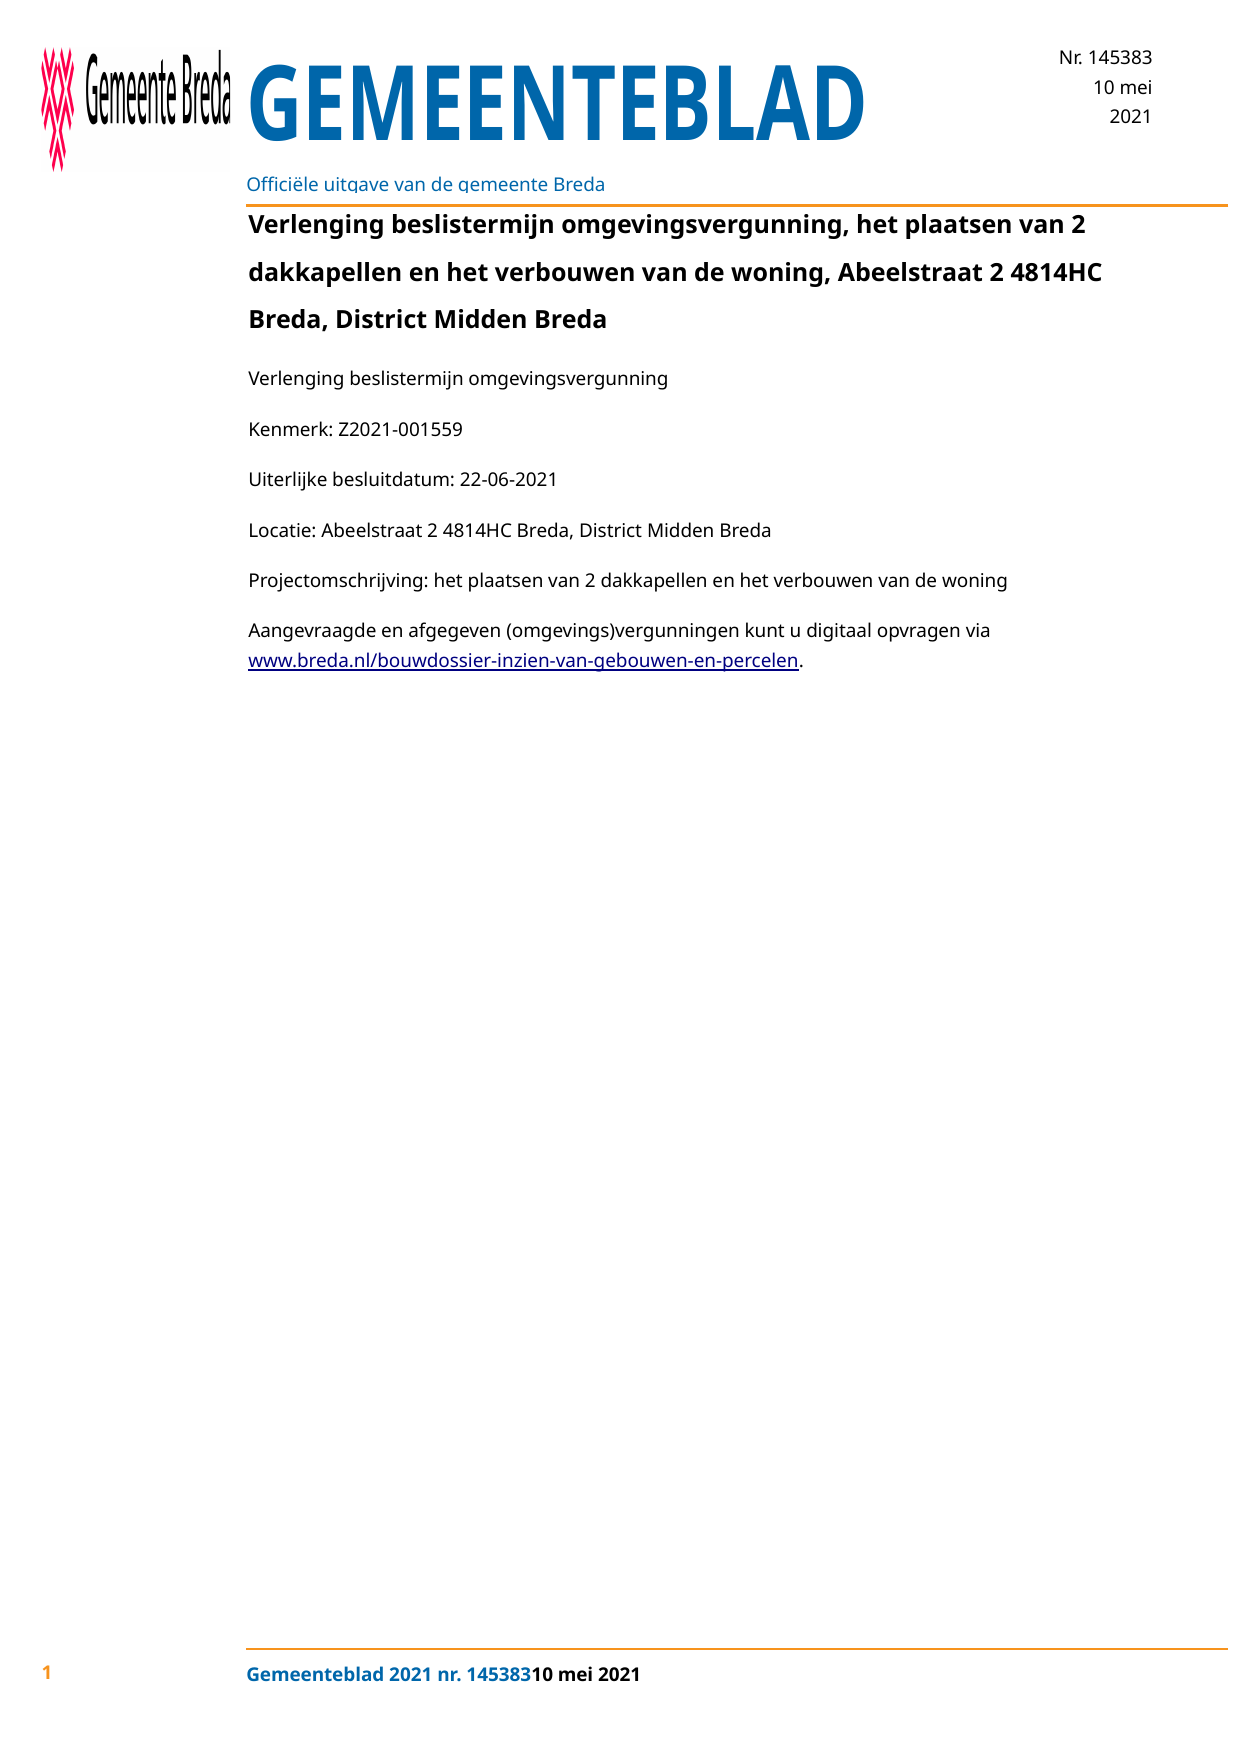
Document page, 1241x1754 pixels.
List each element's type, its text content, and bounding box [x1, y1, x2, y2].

text Uiterlijke besluitdatum: 22-06-2021 [248, 466, 1152, 492]
text Kenmerk: Z2021-001559 [248, 416, 1152, 442]
text Locatie: Abeelstraat 2 4814HC Breda, District Midden Breda [248, 517, 1152, 542]
text Projectomschrijving: het plaatsen van 2 dakkapellen en het verbouwen van de woning [248, 567, 1152, 593]
text Aangevraagde en afgegeven (omgevings)vergunningen kunt u digitaal opvragen via www.breda.nl/bouwdossier-inzien-van-gebouwen-en-percelen. [248, 618, 1152, 673]
text Verlenging beslistermijn omgevingsvergunning, het plaatsen van 2 dakkapellen en het verbouwen van de woning, Abeelstraat 2 4814HC Breda, District Midden Breda [248, 207, 1152, 336]
text Verlenging beslistermijn omgevingsvergunning [248, 366, 1152, 391]
picture [41, 47, 231, 172]
